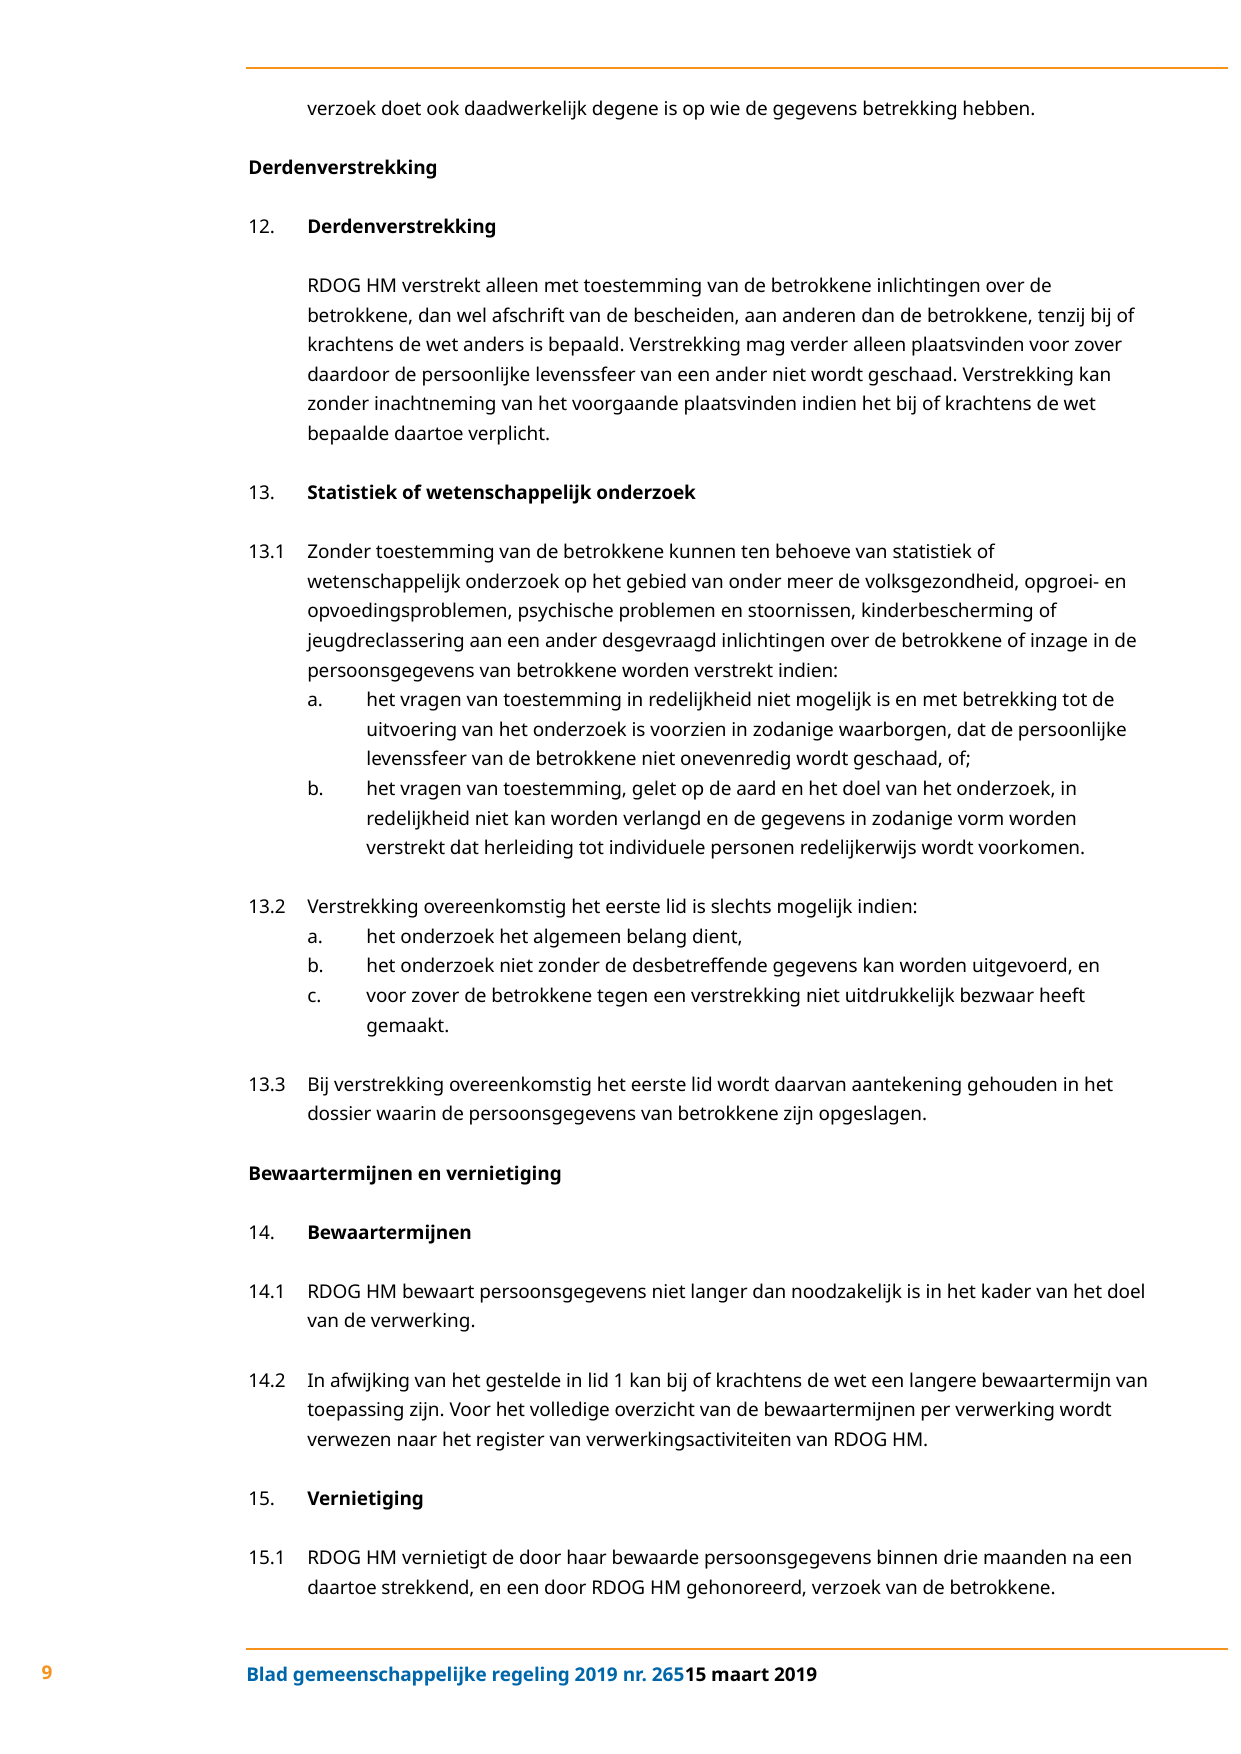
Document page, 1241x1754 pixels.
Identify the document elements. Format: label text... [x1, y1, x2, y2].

list verzoek doet ook daadwerkelijk degene is op wie de gegevens betrekking hebben. [248, 95, 1152, 121]
list RDOG HM bewaart persoonsgegevens niet langer dan noodzakelijk is in het kader van het doel van de verwerking. [248, 1278, 1152, 1333]
list het onderzoek niet zonder de desbetreffende gegevens kan worden uitgevoerd, en [307, 953, 1152, 978]
list RDOG HM vernietigt de door haar bewaarde persoonsgegevens binnen drie maanden na een daartoe strekkend, en een door RDOG HM gehonoreerd, verzoek van de betrokkene. [248, 1544, 1152, 1600]
list RDOG HM verstrekt alleen met toestemming van de betrokkene inlichtingen over de betrokkene, dan wel afschrift van de bescheiden, aan anderen dan de betrokkene, tenzij bij of krachtens de wet anders is bepaald. Verstrekking mag verder alleen plaatsvinden voor zover daardoor de persoonlijke levenssfeer van een ander niet wordt geschaad. Verstrekking kan zonder inachtneming van het voorgaande plaatsvinden indien het bij of krachtens de wet bepaalde daartoe verplicht. [248, 272, 1152, 446]
list Bewaartermijnen [248, 1219, 1152, 1245]
list Vernietiging [248, 1485, 1152, 1511]
list Bij verstrekking overeenkomstig het eerste lid wordt daarvan aantekening gehouden in het dossier waarin de persoonsgegevens van betrokkene zijn opgeslagen. [248, 1071, 1152, 1126]
list het vragen van toestemming in redelijkheid niet mogelijk is en met betrekking tot de uitvoering van het onderzoek is voorzien in zodanige waarborgen, dat de persoonlijke levenssfeer van de betrokkene niet onevenredig wordt geschaad, of; [307, 686, 1152, 771]
text Bewaartermijnen en vernietiging [248, 1160, 1152, 1186]
list Verstrekking overeenkomstig het eerste lid is slechts mogelijk indien: [248, 893, 1152, 919]
list voor zover de betrokkene tegen een verstrekking niet uitdrukkelijk bezwaar heeft gemaakt. [307, 982, 1152, 1038]
list het onderzoek het algemeen belang dient, [307, 923, 1152, 949]
list Statistiek of wetenschappelijk onderzoek [248, 479, 1152, 505]
list Derdenverstrekking [248, 213, 1152, 239]
text Derdenverstrekking [248, 154, 1152, 180]
list het vragen van toestemming, gelet op de aard en het doel van het onderzoek, in redelijkheid niet kan worden verlangd en de gegevens in zodanige vorm worden verstrekt dat herleiding tot individuele personen redelijkerwijs wordt voorkomen. [307, 775, 1152, 860]
list In afwijking van het gestelde in lid 1 kan bij of krachtens de wet een langere bewaartermijn van toepassing zijn. Voor het volledige overzicht van de bewaartermijnen per verwerking wordt verwezen naar het register van verwerkingsactiviteiten van RDOG HM. [248, 1367, 1152, 1452]
picture [41, 47, 231, 172]
list Zonder toestemming van de betrokkene kunnen ten behoeve van statistiek of wetenschappelijk onderzoek op het gebied van onder meer de volksgezondheid, opgroei- en opvoedingsproblemen, psychische problemen en stoornissen, kinderbescherming of jeugdreclassering aan een ander desgevraagd inlichtingen over de betrokkene of inzage in de persoonsgegevens van betrokkene worden verstrekt indien: [248, 538, 1152, 683]
